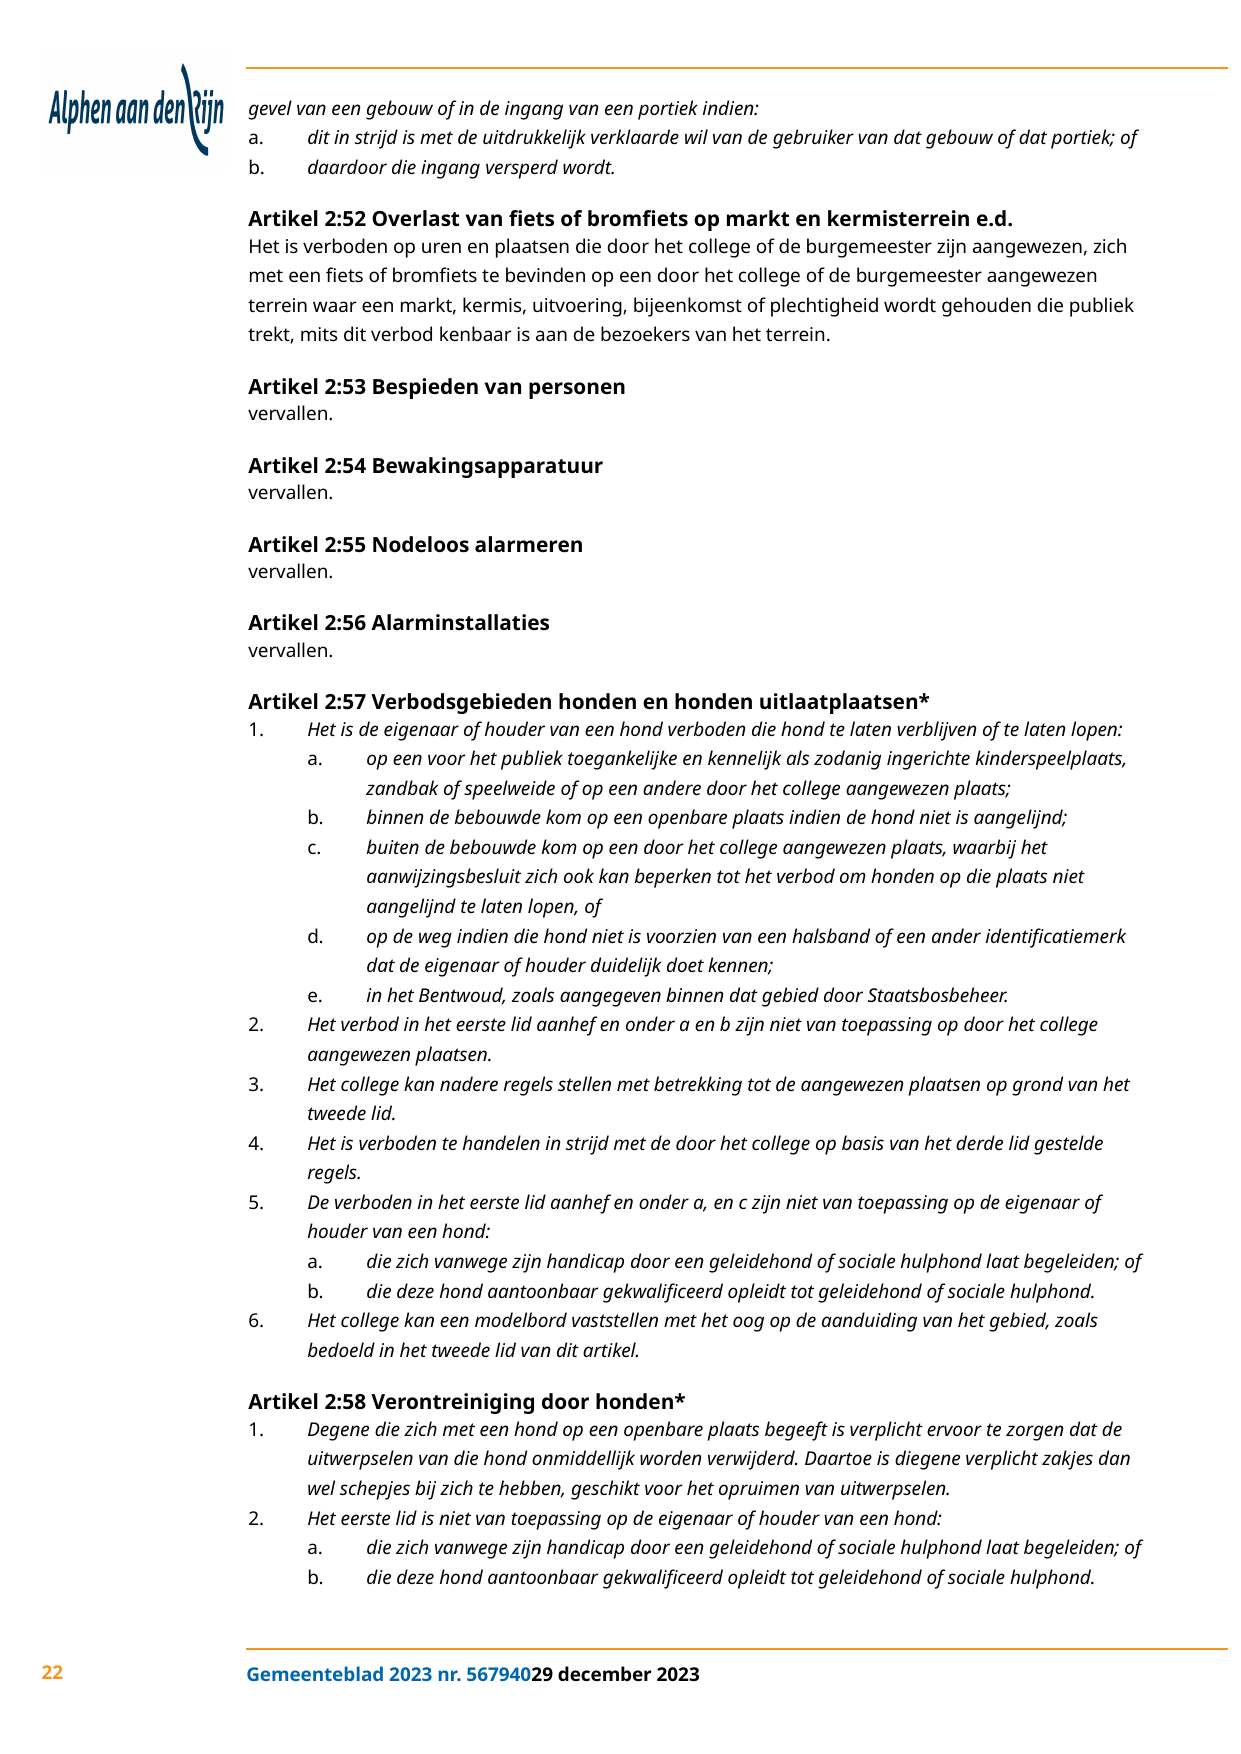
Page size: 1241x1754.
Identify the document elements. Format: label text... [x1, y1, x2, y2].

list op een voor het publiek toegankelijke en kennelijk als zodanig ingerichte kinderspeelplaats, zandbak of speelweide of op een andere door het college aangewezen plaats; [307, 745, 1152, 801]
text Artikel 2:58 Verontreiniging door honden* [248, 1387, 1152, 1416]
list die zich vanwege zijn handicap door een geleidehond of sociale hulphond laat begeleiden; of [307, 1248, 1152, 1274]
list Het is de eigenaar of houder van een hond verboden die hond te laten verblijven of te laten lopen: [248, 716, 1152, 742]
list in het Bentwoud, zoals aangegeven binnen dat gebied door Staatsbosbeheer. [307, 982, 1152, 1008]
list Degene die zich met een hond op een openbare plaats begeeft is verplicht ervoor te zorgen dat de uitwerpselen van die hond onmiddellijk worden verwijderd. Daartoe is diegene verplicht zakjes dan wel schepjes bij zich te hebben, geschikt voor het opruimen van uitwerpselen. [248, 1416, 1152, 1501]
list Het verbod in het eerste lid aanhef en onder a en b zijn niet van toepassing op door het college aangewezen plaatsen. [248, 1012, 1152, 1067]
text Artikel 2:55 Nodeloos alarmeren [248, 530, 1152, 558]
list binnen de bebouwde kom op een openbare plaats indien de hond niet is aangelijnd; [307, 804, 1152, 830]
list op de weg indien die hond niet is voorzien van een halsband of een ander identificatiemerk dat de eigenaar of houder duidelijk doet kennen; [307, 923, 1152, 978]
text vervallen. [248, 637, 1152, 663]
text Het is verboden op uren en plaatsen die door het college of de burgemeester zijn aangewezen, zich met een fiets of bromfiets te bevinden op een door het college of de burgemeester aangewezen terrein waar een markt, kermis, uitvoering, bijeenkomst of plechtigheid wordt gehouden die publiek trekt, mits dit verbod kenbaar is aan de bezoekers van het terrein. [248, 233, 1152, 347]
text vervallen. [248, 479, 1152, 505]
list Het is verboden te handelen in strijd met de door het college op basis van het derde lid gestelde regels. [248, 1130, 1152, 1185]
list dit in strijd is met de uitdrukkelijk verklaarde wil van de gebruiker van dat gebouw of dat portiek; of [248, 124, 1152, 150]
list die deze hond aantoonbaar gekwalificeerd opleidt tot geleidehond of sociale hulphond. [307, 1278, 1152, 1304]
text Artikel 2:57 Verbodsgebieden honden en honden uitlaatplaatsen* [248, 687, 1152, 716]
text vervallen. [248, 558, 1152, 584]
text Artikel 2:54 Bewakingsapparatuur [248, 451, 1152, 479]
text Artikel 2:53 Bespieden van personen [248, 372, 1152, 400]
list daardoor die ingang versperd wordt. [248, 154, 1152, 180]
list Het eerste lid is niet van toepassing op de eigenaar of houder van een hond: [248, 1505, 1152, 1530]
list buiten de bebouwde kom op een door het college aangewezen plaats, waarbij het aanwijzingsbesluit zich ook kan beperken tot het verbod om honden op die plaats niet aangelijnd te laten lopen, of [307, 834, 1152, 919]
text gevel van een gebouw of in de ingang van een portiek indien: [248, 95, 1152, 121]
list die deze hond aantoonbaar gekwalificeerd opleidt tot geleidehond of sociale hulphond. [307, 1564, 1152, 1589]
list Het college kan een modelbord vaststellen met het oog op de aanduiding van het gebied, zoals bedoeld in het tweede lid van dit artikel. [248, 1307, 1152, 1363]
list Het college kan nadere regels stellen met betrekking tot de aangewezen plaatsen op grond van het tweede lid. [248, 1071, 1152, 1126]
list De verboden in het eerste lid aanhef en onder a, en c zijn niet van toepassing op de eigenaar of houder van een hond: [248, 1189, 1152, 1244]
list die zich vanwege zijn handicap door een geleidehond of sociale hulphond laat begeleiden; of [307, 1534, 1152, 1560]
text Artikel 2:52 Overlast van fiets of bromfiets op markt en kermisterrein e.d. [248, 204, 1152, 233]
text vervallen. [248, 400, 1152, 426]
text Artikel 2:56 Alarminstallaties [248, 608, 1152, 637]
picture [41, 47, 231, 172]
